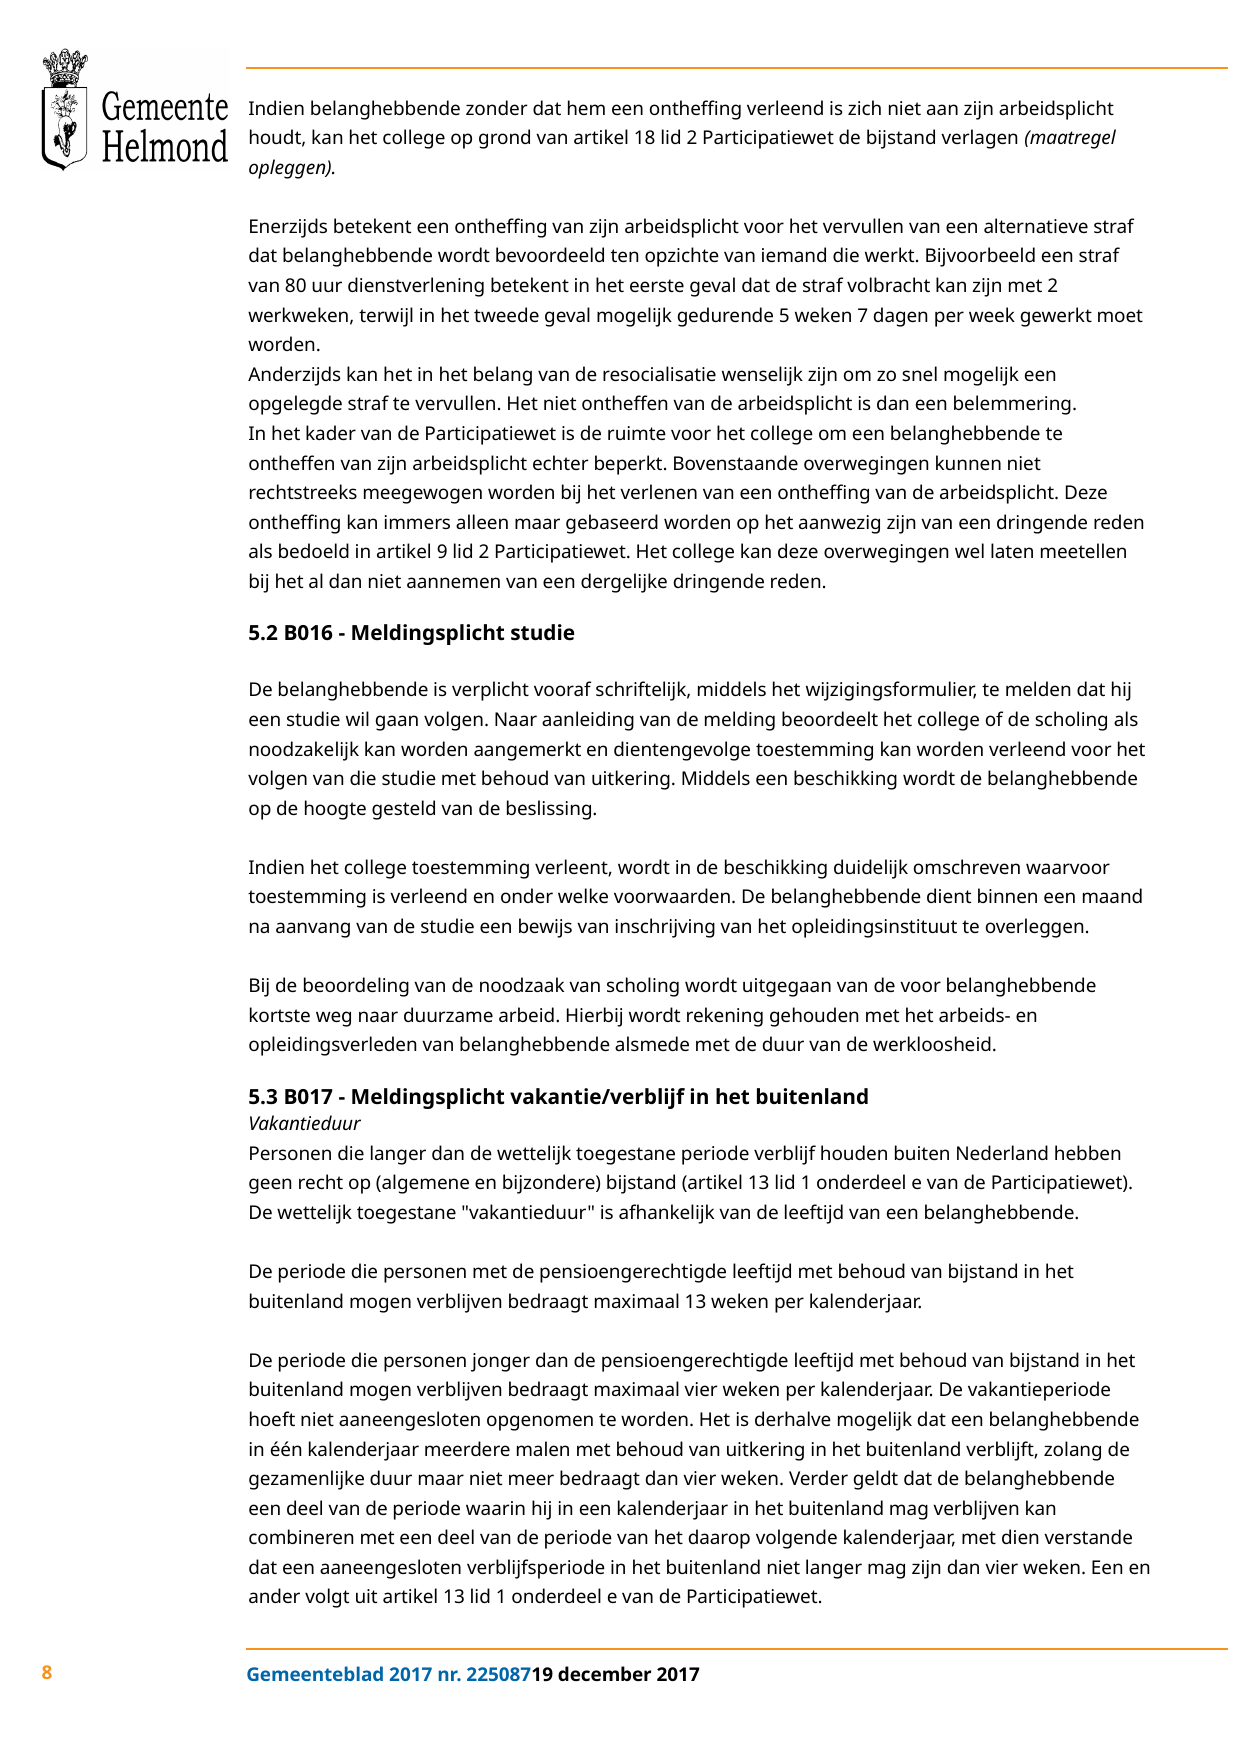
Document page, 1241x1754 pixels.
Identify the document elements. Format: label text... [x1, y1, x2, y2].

text De belanghebbende is verplicht vooraf schriftelijk, middels het wijzigingsformulier, te melden dat hij een studie wil gaan volgen. Naar aanleiding van de melding beoordeelt het college of de scholing als noodzakelijk kan worden aangemerkt en dientengevolge toestemming kan worden verleend voor het volgen van die studie met behoud van uitkering. Middels een beschikking wordt de belanghebbende op de hoogte gesteld van de beslissing. [248, 677, 1152, 821]
text De periode die personen met de pensioengerechtigde leeftijd met behoud van bijstand in het buitenland mogen verblijven bedraagt maximaal 13 weken per kalenderjaar. [248, 1258, 1152, 1314]
text Indien het college toestemming verleent, wordt in de beschikking duidelijk omschreven waarvoor toestemming is verleend en onder welke voorwaarden. De belanghebbende dient binnen een maand na aanvang van de studie een bewijs van inschrijving van het opleidingsinstituut te overleggen. [248, 854, 1152, 939]
text In het kader van de Participatiewet is de ruimte voor het college om een belanghebbende te ontheffen van zijn arbeidsplicht echter beperkt. Bovenstaande overwegingen kunnen niet rechtstreeks meegewogen worden bij het verlenen van een ontheffing van de arbeidsplicht. Deze ontheffing kan immers alleen maar gebaseerd worden op het aanwezig zijn van een dringende reden als bedoeld in artikel 9 lid 2 Participatiewet. Het college kan deze overwegingen wel laten meetellen bij het al dan niet aannemen van een dergelijke dringende reden. [248, 420, 1152, 594]
text 5.3 B017 - Meldingsplicht vakantie/verblijf in het buitenland [248, 1082, 1152, 1110]
text Indien belanghebbende zonder dat hem een ontheffing verleend is zich niet aan zijn arbeidsplicht houdt, kan het college op grond van artikel 18 lid 2 Participatiewet de bijstand verlagen (maatregel opleggen). [248, 95, 1152, 180]
text Bij de beoordeling van de noodzaak van scholing wordt uitgegaan van de voor belanghebbende kortste weg naar duurzame arbeid. Hierbij wordt rekening gehouden met het arbeids- en opleidingsverleden van belanghebbende alsmede met de duur van de werkloosheid. [248, 972, 1152, 1057]
text Personen die langer dan de wettelijk toegestane periode verblijf houden buiten Nederland hebben geen recht op (algemene en bijzondere) bijstand (artikel 13 lid 1 onderdeel e van de Participatiewet). De wettelijk toegestane "vakantieduur" is afhankelijk van de leeftijd van een belanghebbende. [248, 1140, 1152, 1225]
picture [41, 47, 231, 172]
text Enerzijds betekent een ontheffing van zijn arbeidsplicht voor het vervullen van een alternatieve straf dat belanghebbende wordt bevoordeeld ten opzichte van iemand die werkt. Bijvoorbeeld een straf van 80 uur dienstverlening betekent in het eerste geval dat de straf volbracht kan zijn met 2 werkweken, terwijl in het tweede geval mogelijk gedurende 5 weken 7 dagen per week gewerkt moet worden. [248, 213, 1152, 357]
text 5.2 B016 - Meldingsplicht studie [248, 618, 1152, 647]
text Vakantieduur [248, 1110, 1152, 1136]
text De periode die personen jonger dan de pensioengerechtigde leeftijd met behoud van bijstand in het buitenland mogen verblijven bedraagt maximaal vier weken per kalenderjaar. De vakantieperiode hoeft niet aaneengesloten opgenomen te worden. Het is derhalve mogelijk dat een belanghebbende in één kalenderjaar meerdere malen met behoud van uitkering in het buitenland verblijft, zolang de gezamenlijke duur maar niet meer bedraagt dan vier weken. Verder geldt dat de belanghebbende een deel van de periode waarin hij in een kalenderjaar in het buitenland mag verblijven kan combineren met een deel van de periode van het daarop volgende kalenderjaar, met dien verstande dat een aaneengesloten verblijfsperiode in het buitenland niet langer mag zijn dan vier weken. Een en ander volgt uit artikel 13 lid 1 onderdeel e van de Participatiewet. [248, 1347, 1152, 1609]
text Anderzijds kan het in het belang van de resocialisatie wenselijk zijn om zo snel mogelijk een opgelegde straf te vervullen. Het niet ontheffen van de arbeidsplicht is dan een belemmering. [248, 361, 1152, 416]
